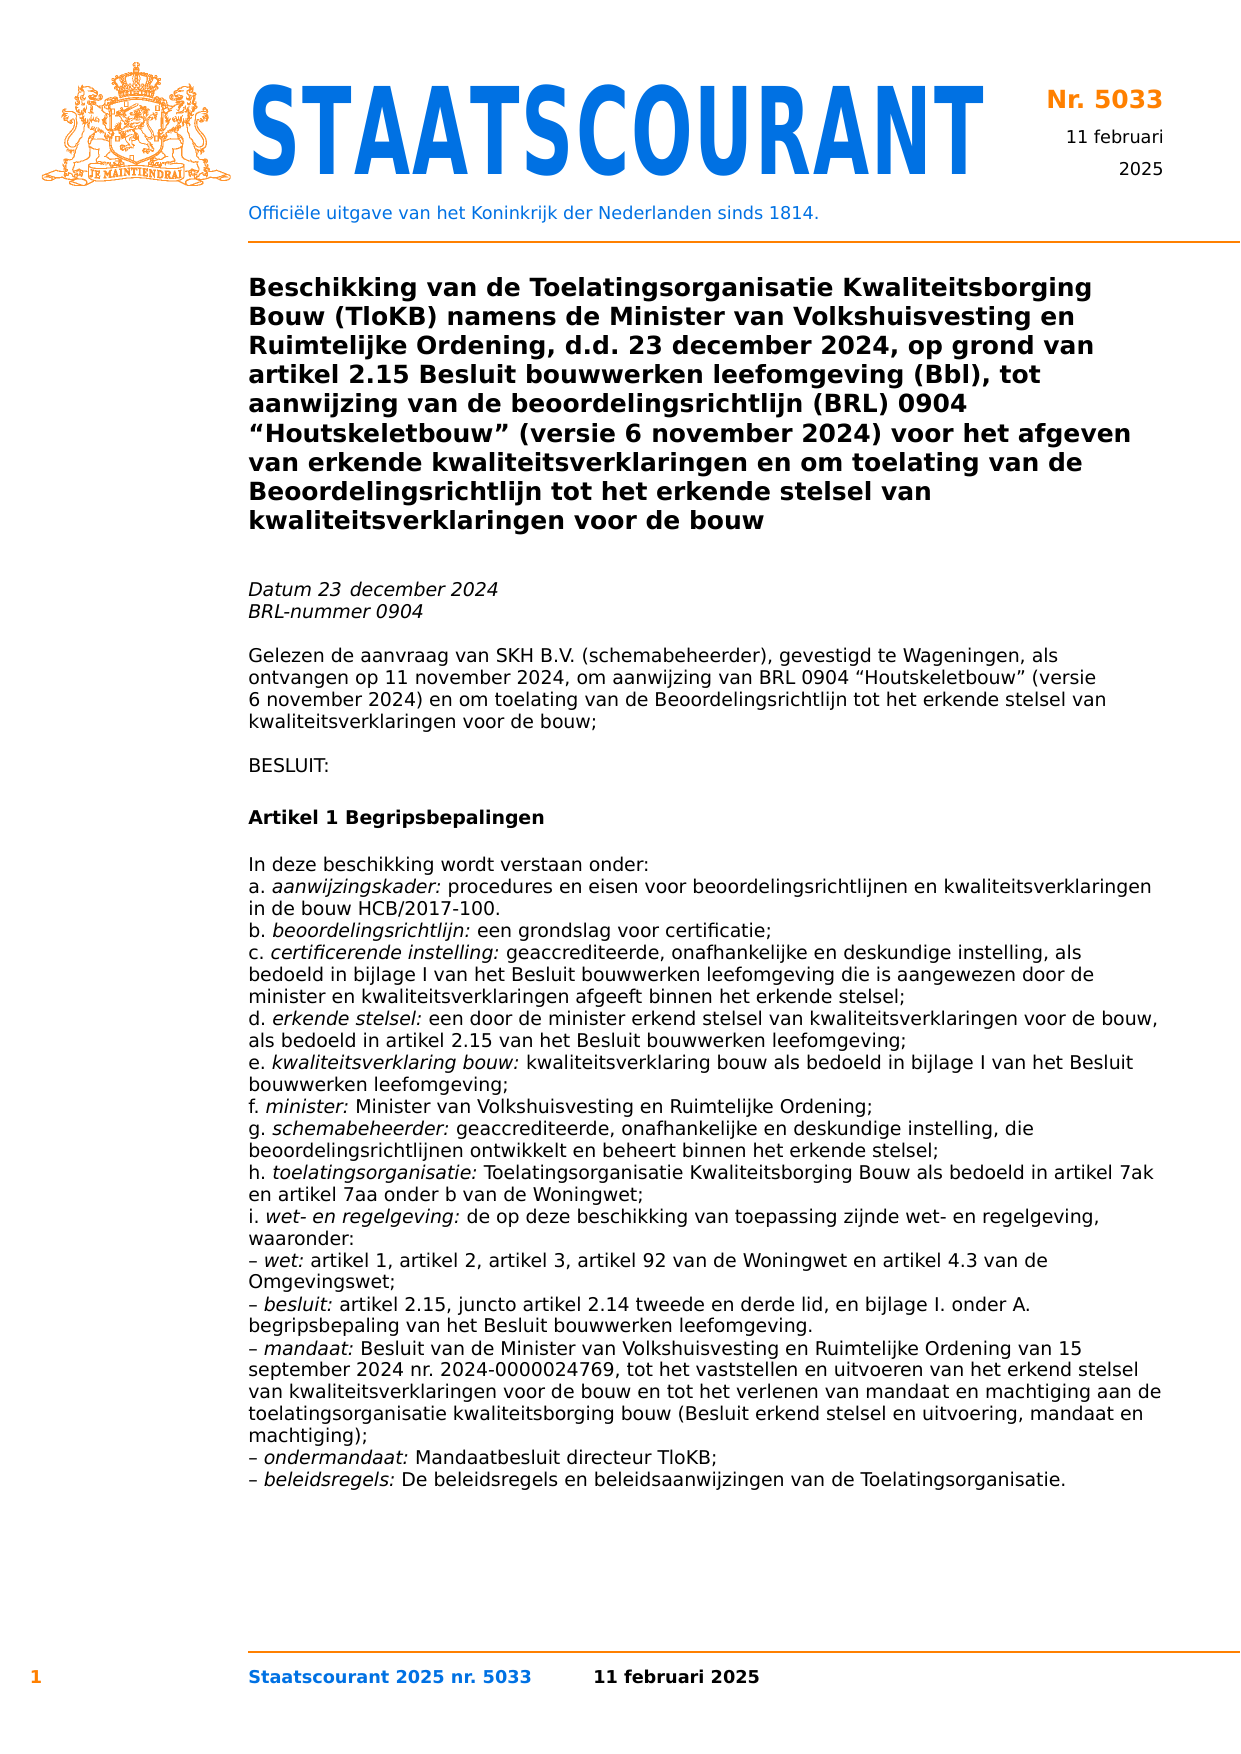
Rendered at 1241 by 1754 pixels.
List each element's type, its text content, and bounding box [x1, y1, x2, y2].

text h. toelatingsorganisatie: Toelatingsorganisatie Kwaliteitsborging Bouw als bedoeld in artikel 7ak en artikel 7aa onder b van de Woningwet; [248, 1162, 1163, 1206]
text a. aanwijzingskader: procedures en eisen voor beoordelingsrichtlijnen en kwaliteitsverklaringen in de bouw HCB/2017-100. [248, 876, 1163, 920]
text BESLUIT: [248, 755, 1163, 777]
text – besluit: artikel 2.15, juncto artikel 2.14 tweede en derde lid, en bijlage I. onder A. begripsbepaling van het Besluit bouwwerken leefomgeving. [248, 1293, 1163, 1337]
text e. kwaliteitsverklaring bouw: kwaliteitsverklaring bouw als bedoeld in bijlage I van het Besluit bouwwerken leefomgeving; [248, 1052, 1163, 1096]
table_header [25, 62, 248, 241]
text b. beoordelingsrichtlijn: een grondslag voor certificatie; [248, 920, 1163, 942]
text – mandaat: Besluit van de Minister van Volkshuisvesting en Ruimtelijke Ordening van 15 september 2024 nr. 2024-0000024769, tot het vaststellen en uitvoeren van het erkend stelsel van kwaliteitsverklaringen voor de bouw en tot het verlenen van mandaat en machtiging aan de toelatingsorganisatie kwaliteitsborging bouw (Besluit erkend stelsel en uitvoering, mandaat en machtiging); [248, 1337, 1163, 1447]
text Gelezen de aanvraag van SKH B.V. (schemabeheerder), gevestigd te Wageningen, als ontvangen op 11 november 2024, om aanwijzing van BRL 0904 “Houtskeletbouw” (versie 6 november 2024) en om toelating van de Beoordelingsrichtlijn tot het erkende stelsel van kwaliteitsverklaringen voor de bouw; [248, 645, 1163, 733]
table_header STAATSCOURANT [248, 62, 998, 203]
table_header Nr. 5033 [998, 62, 1240, 121]
text – wet: artikel 1, artikel 2, artikel 3, artikel 92 van de Woningwet en artikel 4.3 van de Omgevingswet; [248, 1249, 1163, 1293]
text d. erkende stelsel: een door de minister erkend stelsel van kwaliteitsverklaringen voor de bouw, als bedoeld in artikel 2.15 van het Besluit bouwwerken leefomgeving; [248, 1008, 1163, 1052]
text BRL-nummer 0904 [248, 601, 1163, 623]
text Datum 23 december 2024 [248, 579, 1163, 601]
text f. minister: Minister van Volkshuisvesting en Ruimtelijke Ordening; [248, 1096, 1163, 1118]
text g. schemabeheerder: geaccrediteerde, onafhankelijke en deskundige instelling, die beoordelingsrichtlijnen ontwikkelt en beheert binnen het erkende stelsel; [248, 1118, 1163, 1162]
table_cell 2025 [998, 153, 1240, 203]
text – beleidsregels: De beleidsregels en beleidsaanwijzingen van de Toelatingsorganisatie. [248, 1469, 1163, 1491]
text In deze beschikking wordt verstaan onder: [248, 854, 1163, 876]
table_cell Officiële uitgave van het Koninkrijk der Nederlanden sinds 1814. [248, 203, 1240, 241]
text – ondermandaat: Mandaatbesluit directeur TloKB; [248, 1447, 1163, 1469]
table_cell 11 februari [998, 121, 1240, 153]
subtitle Artikel 1 Begripsbepalingen [248, 807, 1163, 829]
text i. wet- en regelgeving: de op deze beschikking van toepassing zijnde wet- en regelgeving, waaronder: [248, 1206, 1163, 1249]
text c. certificerende instelling: geaccrediteerde, onafhankelijke en deskundige instelling, als bedoeld in bijlage I van het Besluit bouwwerken leefomgeving die is aangewezen door de minister en kwaliteitsverklaringen afgeeft binnen het erkende stelsel; [248, 942, 1163, 1008]
subtitle Beschikking van de Toelatingsorganisatie Kwaliteitsborging Bouw (TloKB) namens de Minister van Volkshuisvesting en Ruimtelijke Ordening, d.d. 23 december 2024, op grond van artikel 2.15 Besluit bouwwerken leefomgeving (Bbl), tot aanwijzing van de beoordelingsrichtlijn (BRL) 0904 “Houtskeletbouw” (versie 6 november 2024) voor het afgeven van erkende kwaliteitsverklaringen en om toelating van de Beoordelingsrichtlijn tot het erkende stelsel van kwaliteitsverklaringen voor de bouw [248, 273, 1163, 536]
picture [41, 62, 231, 186]
